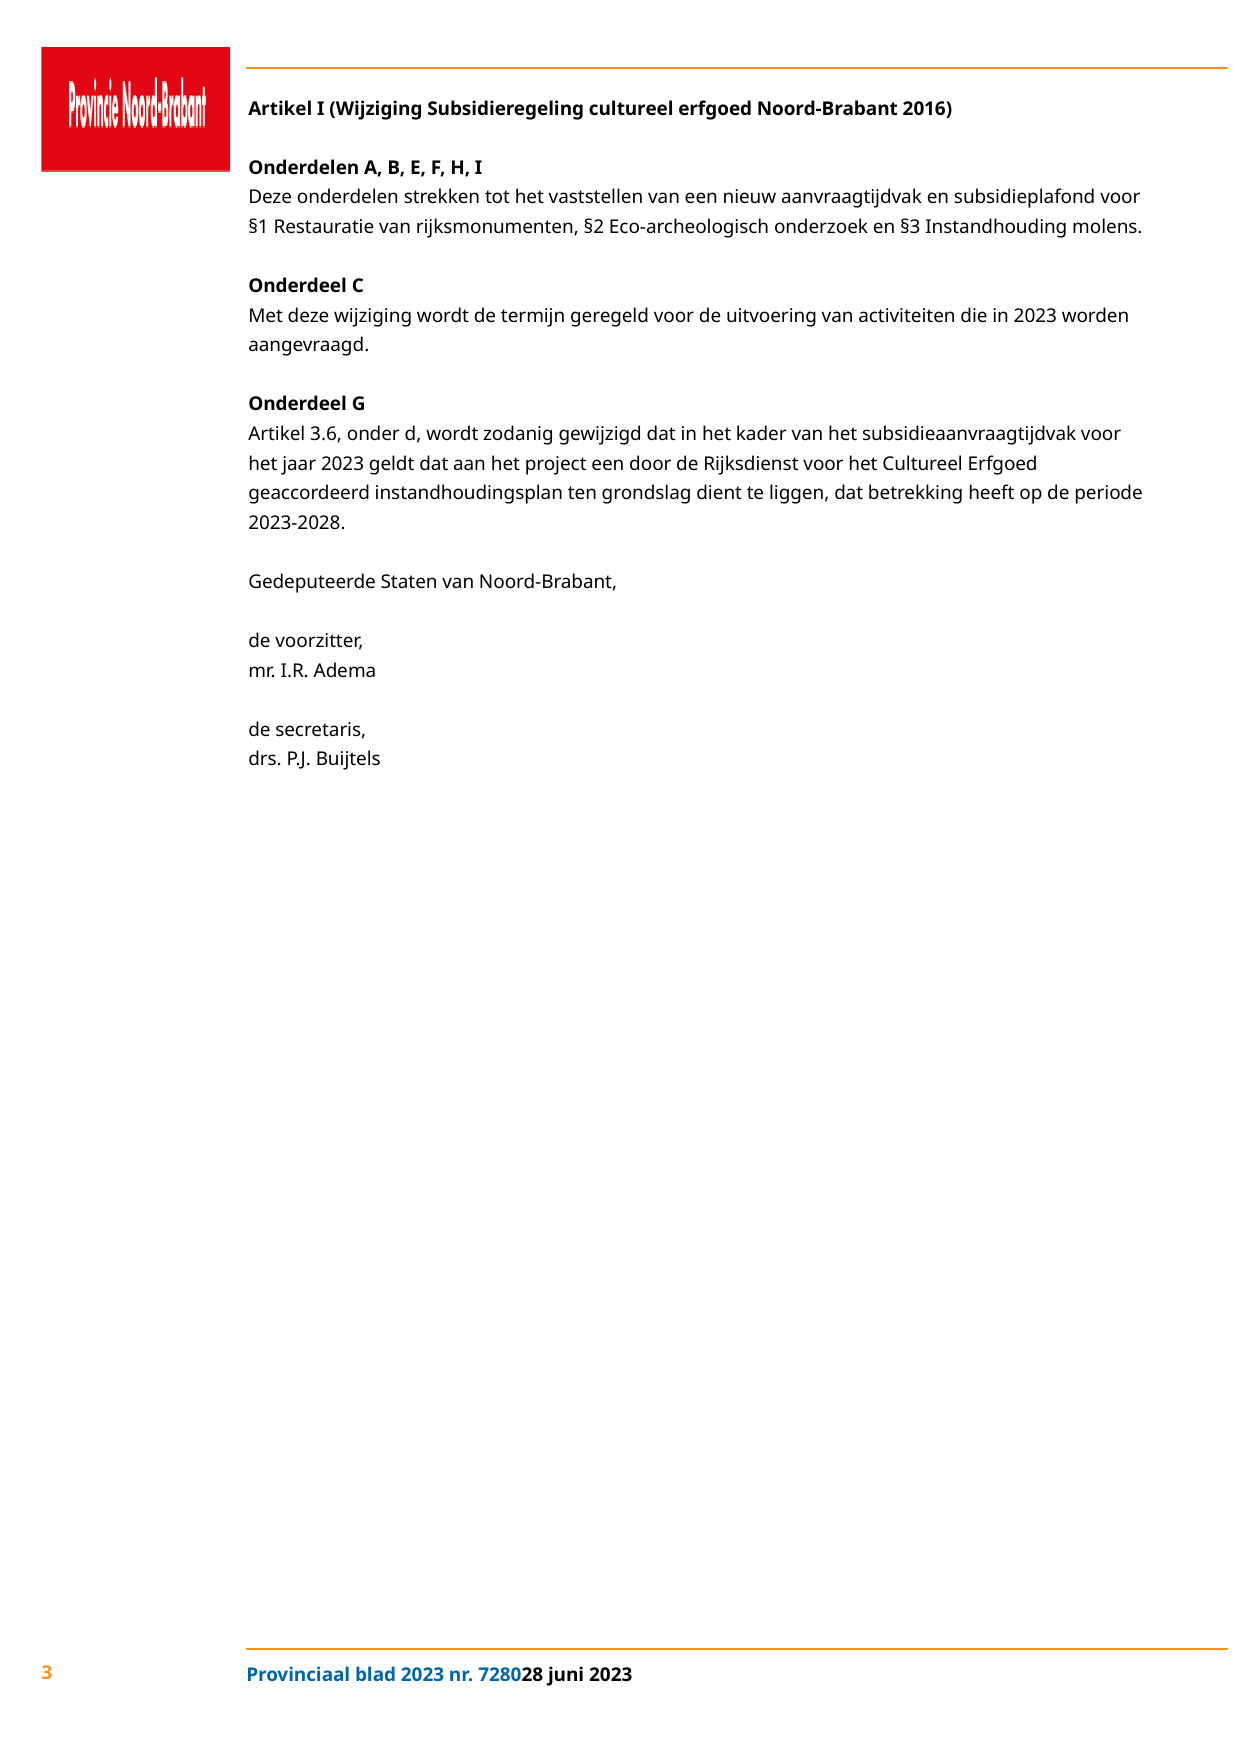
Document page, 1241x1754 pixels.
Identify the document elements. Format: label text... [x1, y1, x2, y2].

text Gedeputeerde Staten van Noord-Brabant, [248, 568, 1152, 594]
text Deze onderdelen strekken tot het vaststellen van een nieuw aanvraagtijdvak en subsidieplafond voor §1 Restauratie van rijksmonumenten, §2 Eco-archeologisch onderzoek en §3 Instandhouding molens. [248, 183, 1152, 239]
text Onderdeel G [248, 391, 1152, 416]
text de voorzitter, [248, 627, 1152, 653]
text Artikel 3.6, onder d, wordt zodanig gewijzigd dat in het kader van het subsidieaanvraagtijdvak voor het jaar 2023 geldt dat aan het project een door de Rijksdienst voor het Cultureel Erfgoed geaccordeerd instandhoudingsplan ten grondslag dient te liggen, dat betrekking heeft op de periode 2023-2028. [248, 420, 1152, 535]
text Onderdelen A, B, E, F, H, I [248, 154, 1152, 180]
text drs. P.J. Buijtels [248, 746, 1152, 771]
picture [41, 47, 231, 172]
text mr. I.R. Adema [248, 657, 1152, 683]
text Onderdeel C [248, 272, 1152, 298]
text Artikel I (Wijziging Subsidieregeling cultureel erfgoed Noord-Brabant 2016) [248, 95, 1152, 121]
text Met deze wijziging wordt de termijn geregeld voor de uitvoering van activiteiten die in 2023 worden aangevraagd. [248, 302, 1152, 357]
text de secretaris, [248, 716, 1152, 742]
